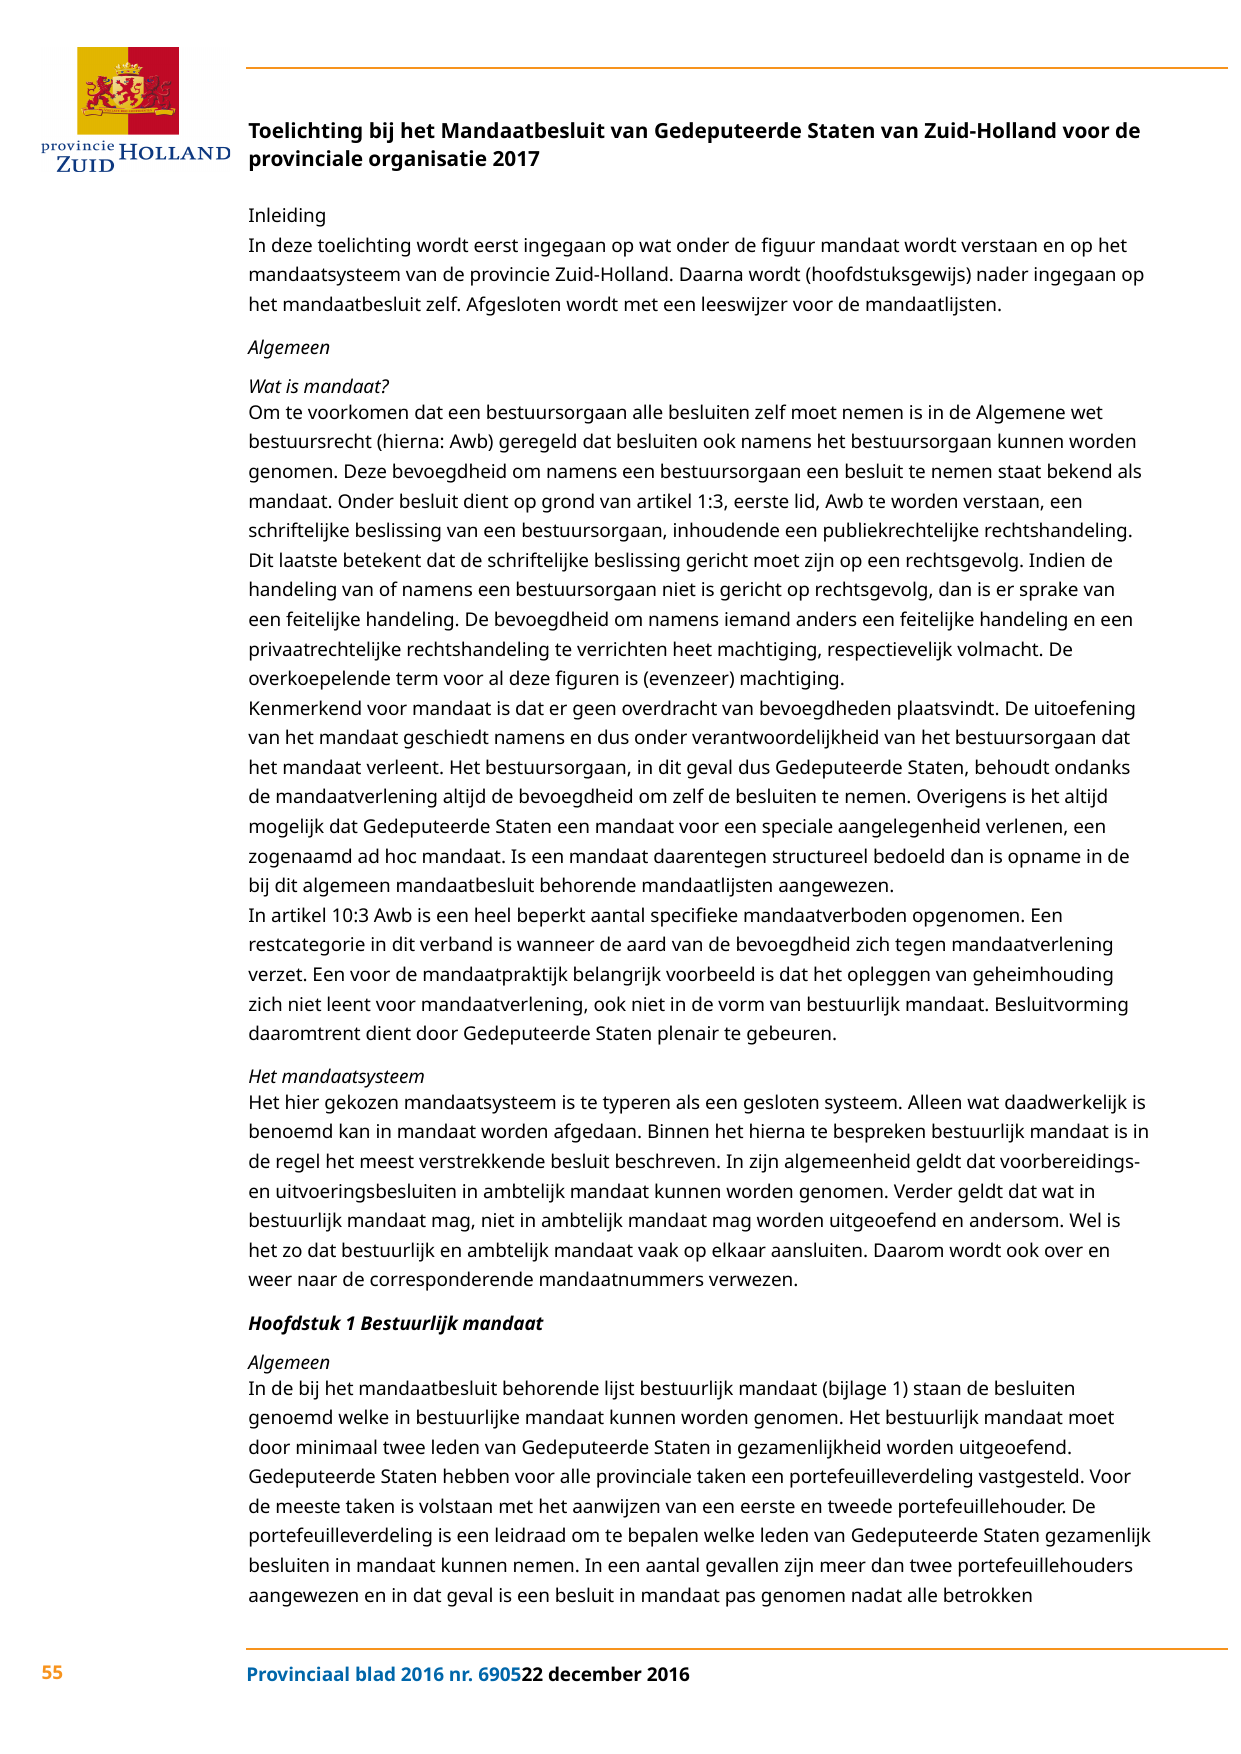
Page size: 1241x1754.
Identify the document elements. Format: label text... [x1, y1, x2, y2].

text Wat is mandaat? [248, 373, 1152, 399]
text Om te voorkomen dat een bestuursorgaan alle besluiten zelf moet nemen is in de Algemene wet bestuursrecht (hierna: Awb) geregeld dat besluiten ook namens het bestuursorgaan kunnen worden genomen. Deze bevoegdheid om namens een bestuursorgaan een besluit te nemen staat bekend als mandaat. Onder besluit dient op grond van artikel 1:3, eerste lid, Awb te worden verstaan, een schriftelijke beslissing van een bestuursorgaan, inhoudende een publiekrechtelijke rechtshandeling. Dit laatste betekent dat de schriftelijke beslissing gericht moet zijn op een rechtsgevolg. Indien de handeling van of namens een bestuursorgaan niet is gericht op rechtsgevolg, dan is er sprake van een feitelijke handeling. De bevoegdheid om namens iemand anders een feitelijke handeling en een privaatrechtelijke rechtshandeling te verrichten heet machtiging, respectievelijk volmacht. De overkoepelende term voor al deze figuren is (evenzeer) machtiging. [248, 399, 1152, 691]
text Hoofdstuk 1 Bestuurlijk mandaat [248, 1310, 1152, 1336]
text Toelichting bij het Mandaatbesluit van Gedeputeerde Staten van Zuid-Holland voor de provinciale organisatie 2017 [248, 116, 1152, 173]
text Algemeen [248, 334, 1152, 360]
text In deze toelichting wordt eerst ingegaan op wat onder de figuur mandaat wordt verstaan en op het mandaatsysteem van de provincie Zuid-Holland. Daarna wordt (hoofdstuksgewijs) nader ingegaan op het mandaatbesluit zelf. Afgesloten wordt met een leeswijzer voor de mandaatlijsten. [248, 232, 1152, 317]
text In de bij het mandaatbesluit behorende lijst bestuurlijk mandaat (bijlage 1) staan de besluiten genoemd welke in bestuurlijke mandaat kunnen worden genomen. Het bestuurlijk mandaat moet door minimaal twee leden van Gedeputeerde Staten in gezamenlijkheid worden uitgeoefend. Gedeputeerde Staten hebben voor alle provinciale taken een portefeuilleverdeling vastgesteld. Voor de meeste taken is volstaan met het aanwijzen van een eerste en tweede portefeuillehouder. De portefeuilleverdeling is een leidraad om te bepalen welke leden van Gedeputeerde Staten gezamenlijk besluiten in mandaat kunnen nemen. In een aantal gevallen zijn meer dan twee portefeuillehouders aangewezen en in dat geval is een besluit in mandaat pas genomen nadat alle betrokken [248, 1375, 1152, 1608]
text Inleiding [248, 202, 1152, 228]
picture [41, 47, 231, 172]
text Het mandaatsysteem [248, 1063, 1152, 1089]
text Algemeen [248, 1349, 1152, 1375]
text In artikel 10:3 Awb is een heel beperkt aantal specifieke mandaatverboden opgenomen. Een restcategorie in dit verband is wanneer de aard van de bevoegdheid zich tegen mandaatverlening verzet. Een voor de mandaatpraktijk belangrijk voorbeeld is dat het opleggen van geheimhouding zich niet leent voor mandaatverlening, ook niet in de vorm van bestuurlijk mandaat. Besluitvorming daaromtrent dient door Gedeputeerde Staten plenair te gebeuren. [248, 902, 1152, 1046]
text Kenmerkend voor mandaat is dat er geen overdracht van bevoegdheden plaatsvindt. De uitoefening van het mandaat geschiedt namens en dus onder verantwoordelijkheid van het bestuursorgaan dat het mandaat verleent. Het bestuursorgaan, in dit geval dus Gedeputeerde Staten, behoudt ondanks de mandaatverlening altijd de bevoegdheid om zelf de besluiten te nemen. Overigens is het altijd mogelijk dat Gedeputeerde Staten een mandaat voor een speciale aangelegenheid verlenen, een zogenaamd ad hoc mandaat. Is een mandaat daarentegen structureel bedoeld dan is opname in de bij dit algemeen mandaatbesluit behorende mandaatlijsten aangewezen. [248, 695, 1152, 898]
text Het hier gekozen mandaatsysteem is te typeren als een gesloten systeem. Alleen wat daadwerkelijk is benoemd kan in mandaat worden afgedaan. Binnen het hierna te bespreken bestuurlijk mandaat is in de regel het meest verstrekkende besluit beschreven. In zijn algemeenheid geldt dat voorbereidings- en uitvoeringsbesluiten in ambtelijk mandaat kunnen worden genomen. Verder geldt dat wat in bestuurlijk mandaat mag, niet in ambtelijk mandaat mag worden uitgeoefend en andersom. Wel is het zo dat bestuurlijk en ambtelijk mandaat vaak op elkaar aansluiten. Daarom wordt ook over en weer naar de corresponderende mandaatnummers verwezen. [248, 1089, 1152, 1292]
